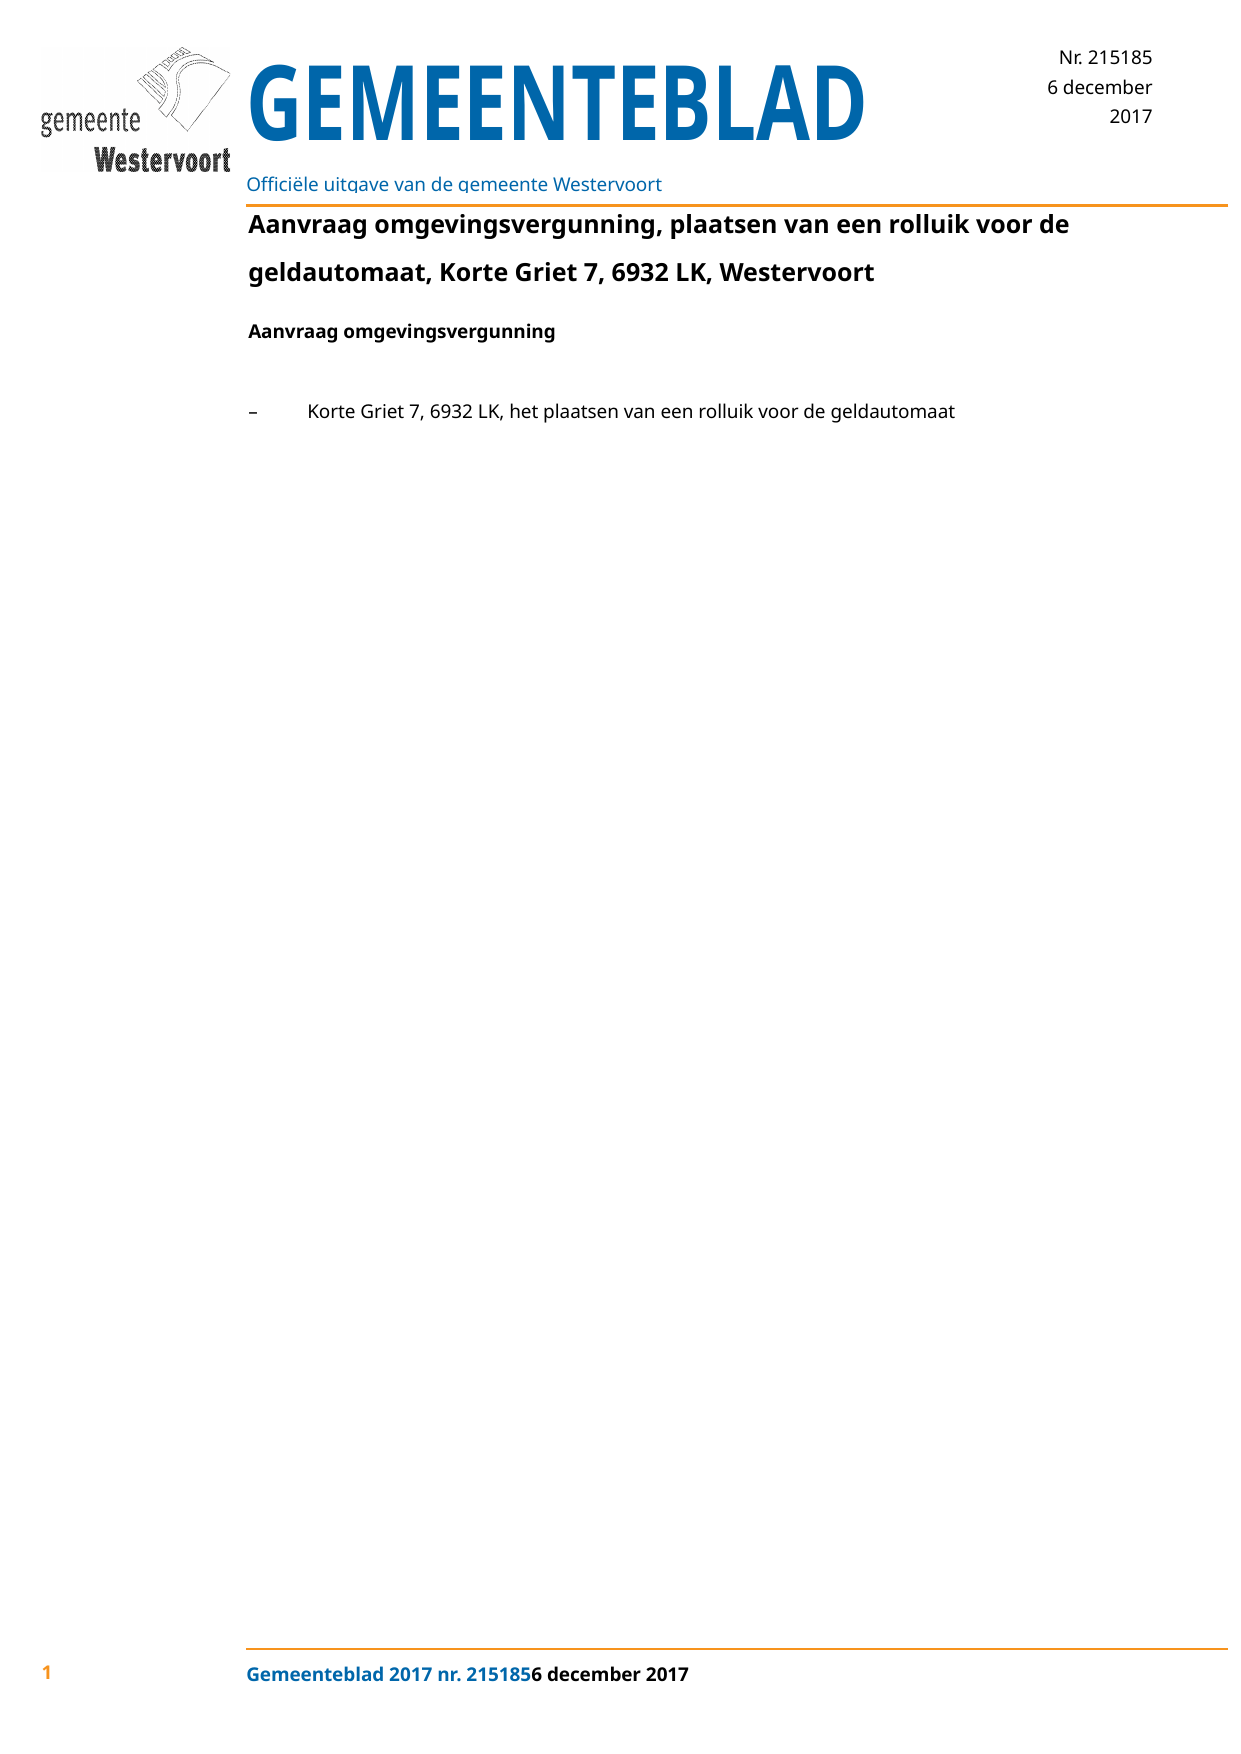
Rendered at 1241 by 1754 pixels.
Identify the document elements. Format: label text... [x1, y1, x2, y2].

list Korte Griet 7, 6932 LK, het plaatsen van een rolluik voor de geldautomaat [248, 398, 1152, 424]
text Aanvraag omgevingsvergunning, plaatsen van een rolluik voor de geldautomaat, Korte Griet 7, 6932 LK, Westervoort [248, 207, 1152, 288]
text Aanvraag omgevingsvergunning [248, 318, 1152, 344]
picture [41, 47, 231, 172]
